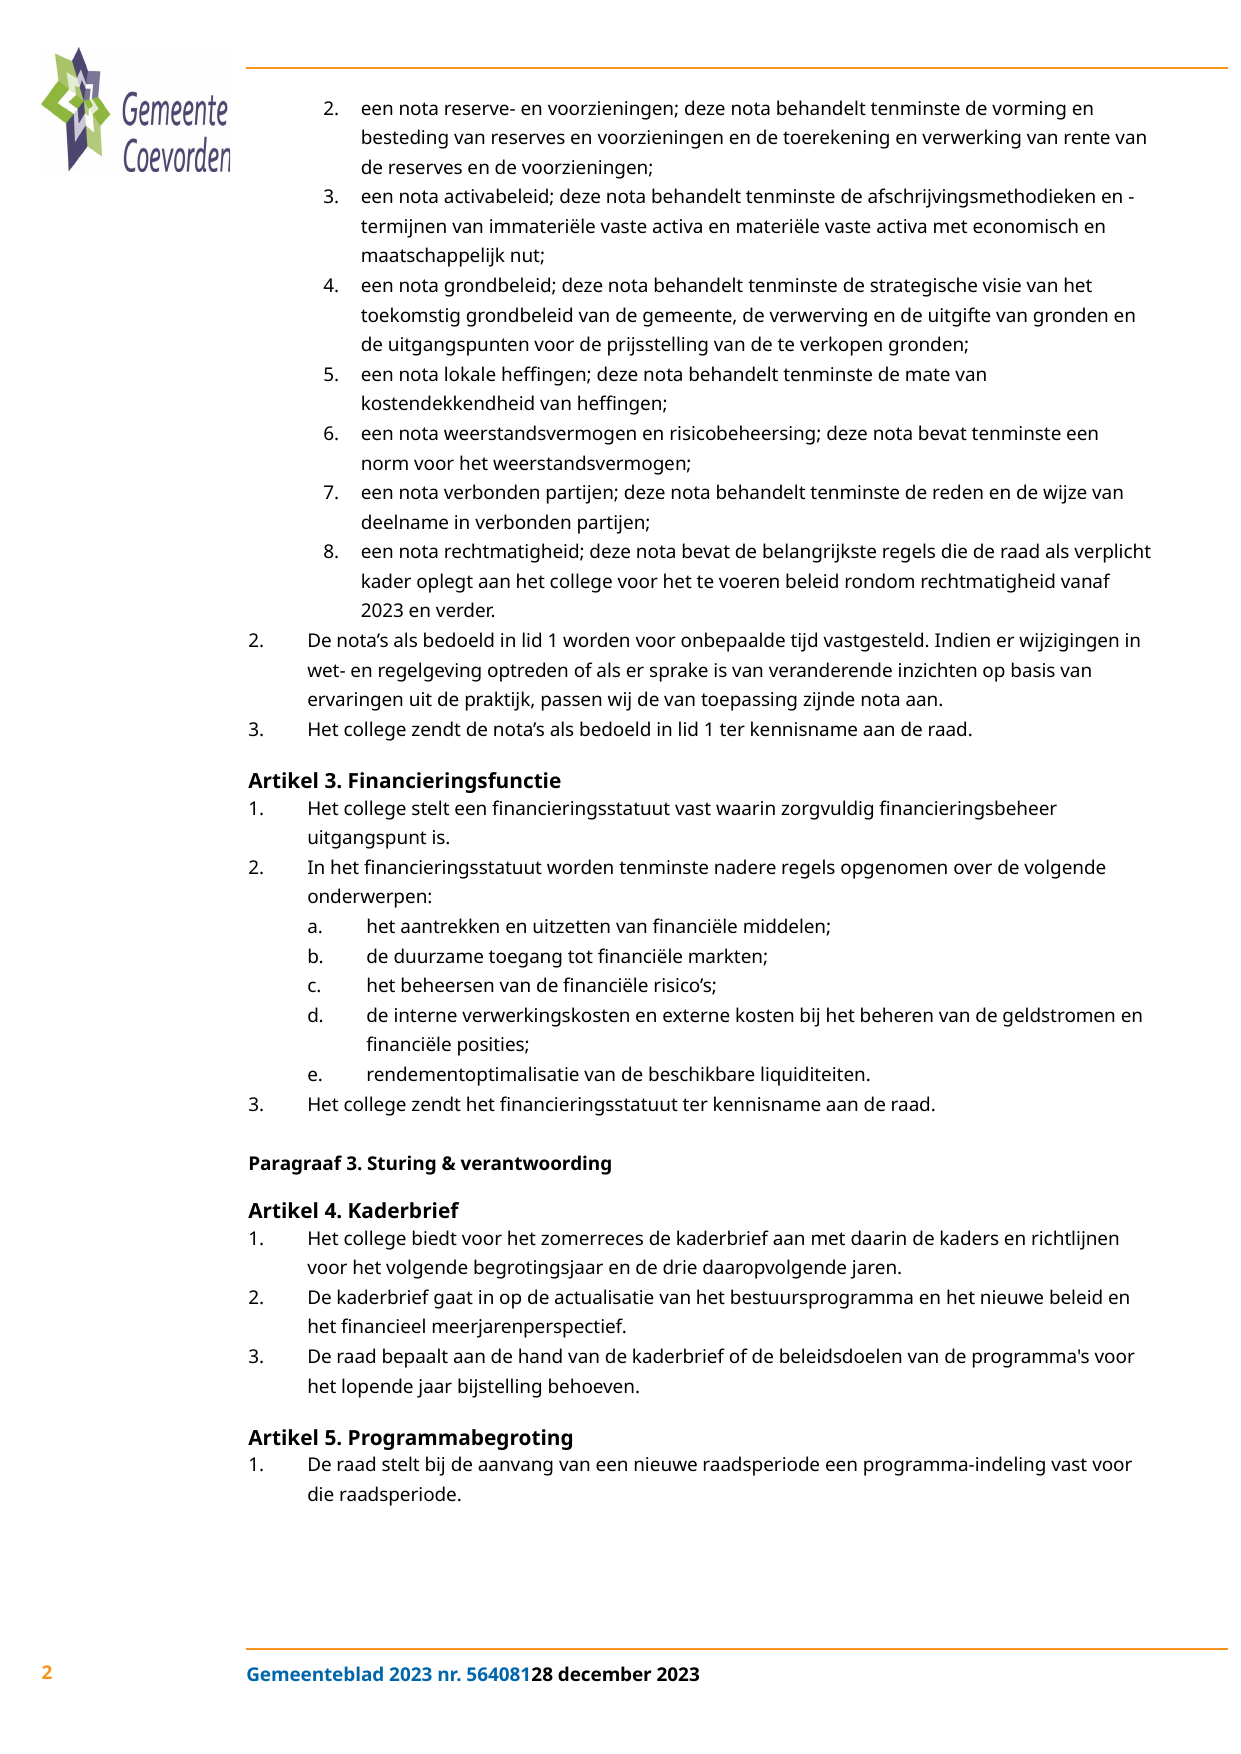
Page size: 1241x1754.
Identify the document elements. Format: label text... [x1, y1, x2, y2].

list de duurzame toegang tot financiële markten; [307, 943, 1152, 968]
list een nota lokale heffingen; deze nota behandelt tenminste de mate van kostendekkendheid van heffingen; [323, 361, 1152, 416]
list Het college zendt de nota’s als bedoeld in lid 1 ter kennisname aan de raad. [248, 716, 1152, 742]
list het aantrekken en uitzetten van financiële middelen; [307, 913, 1152, 939]
text Artikel 5. Programmabegroting [248, 1423, 1152, 1452]
picture [41, 47, 231, 172]
list De nota’s als bedoeld in lid 1 worden voor onbepaalde tijd vastgesteld. Indien er wijzigingen in wet- en regelgeving optreden of als er sprake is van veranderende inzichten op basis van ervaringen uit de praktijk, passen wij de van toepassing zijnde nota aan. [248, 627, 1152, 712]
list een nota weerstandsvermogen en risicobeheersing; deze nota bevat tenminste een norm voor het weerstandsvermogen; [323, 420, 1152, 476]
list een nota rechtmatigheid; deze nota bevat de belangrijkste regels die de raad als verplicht kader oplegt aan het college voor het te voeren beleid rondom rechtmatigheid vanaf 2023 en verder. [323, 538, 1152, 623]
list De kaderbrief gaat in op de actualisatie van het bestuursprogramma en het nieuwe beleid en het financieel meerjarenperspectief. [248, 1284, 1152, 1339]
list een nota activabeleid; deze nota behandelt tenminste de afschrijvingsmethodieken en -termijnen van immateriële vaste activa en materiële vaste activa met economisch en maatschappelijk nut; [323, 183, 1152, 268]
list Het college biedt voor het zomerreces de kaderbrief aan met daarin de kaders en richtlijnen voor het volgende begrotingsjaar en de drie daaropvolgende jaren. [248, 1225, 1152, 1280]
text Artikel 4. Kaderbrief [248, 1196, 1152, 1225]
list een nota verbonden partijen; deze nota behandelt tenminste de reden en de wijze van deelname in verbonden partijen; [323, 479, 1152, 535]
list De raad bepaalt aan de hand van de kaderbrief of de beleidsdoelen van de programma's voor het lopende jaar bijstelling behoeven. [248, 1343, 1152, 1398]
list Het college zendt het financieringsstatuut ter kennisname aan de raad. [248, 1091, 1152, 1116]
list het beheersen van de financiële risico’s; [307, 972, 1152, 998]
text Artikel 3. Financieringsfunctie [248, 766, 1152, 795]
list een nota reserve- en voorzieningen; deze nota behandelt tenminste de vorming en besteding van reserves en voorzieningen en de toerekening en verwerking van rente van de reserves en de voorzieningen; [323, 95, 1152, 180]
list De raad stelt bij de aanvang van een nieuwe raadsperiode een programma-indeling vast voor die raadsperiode. [248, 1452, 1152, 1507]
list Het college stelt een financieringsstatuut vast waarin zorgvuldig financieringsbeheer uitgangspunt is. [248, 795, 1152, 850]
list de interne verwerkingskosten en externe kosten bij het beheren van de geldstromen en financiële posities; [307, 1002, 1152, 1057]
list In het financieringsstatuut worden tenminste nadere regels opgenomen over de volgende onderwerpen: [248, 854, 1152, 909]
list een nota grondbeleid; deze nota behandelt tenminste de strategische visie van het toekomstig grondbeleid van de gemeente, de verwerving en de uitgifte van gronden en de uitgangspunten voor de prijsstelling van de te verkopen gronden; [323, 272, 1152, 357]
text Paragraaf 3. Sturing & verantwoording [248, 1150, 1152, 1176]
list rendementoptimalisatie van de beschikbare liquiditeiten. [307, 1061, 1152, 1087]
